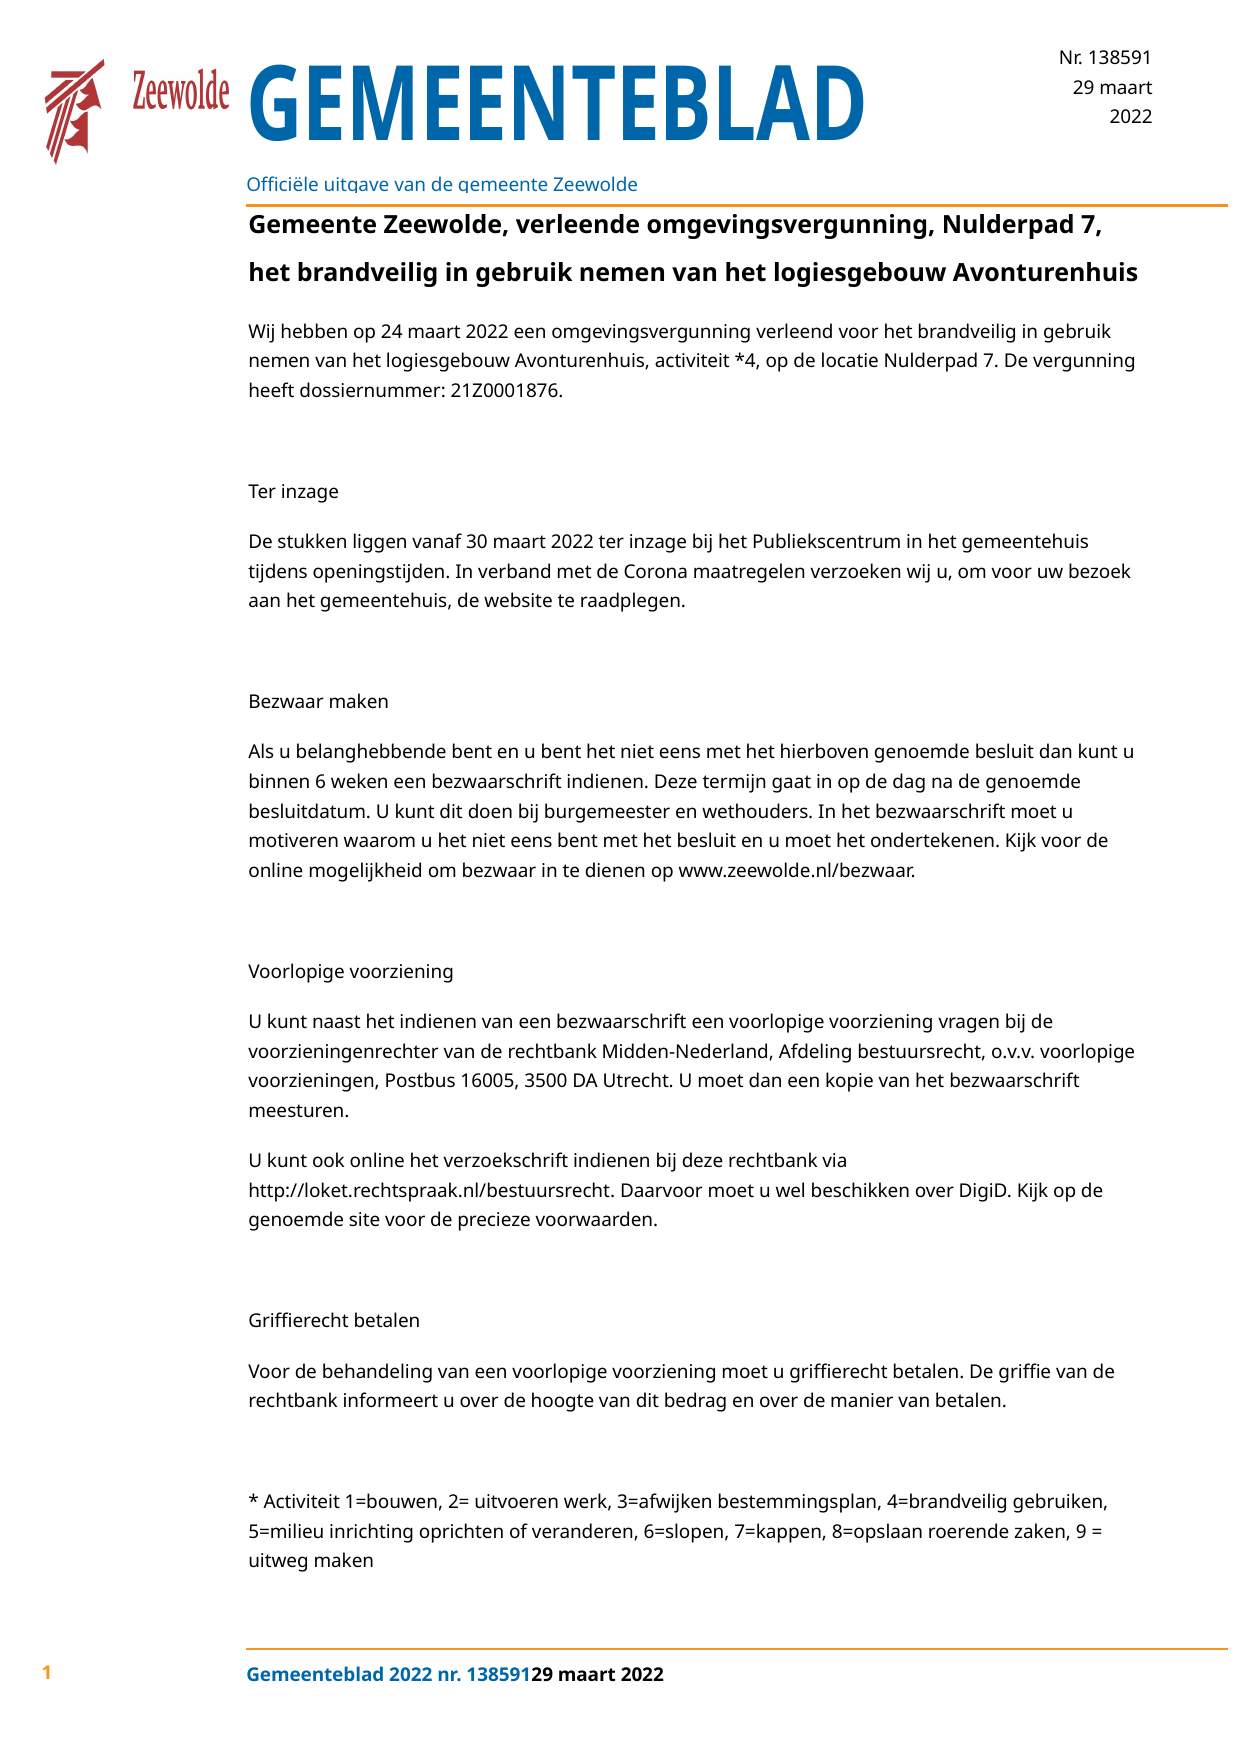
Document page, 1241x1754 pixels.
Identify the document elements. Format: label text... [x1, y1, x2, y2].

text Voor de behandeling van een voorlopige voorziening moet u griffierecht betalen. De griffie van de rechtbank informeert u over de hoogte van dit bedrag en over de manier van betalen. [248, 1358, 1152, 1413]
picture [41, 47, 231, 172]
text Griffierecht betalen [248, 1307, 1152, 1333]
text U kunt ook online het verzoekschrift indienen bij deze rechtbank via http://loket.rechtspraak.nl/bestuursrecht. Daarvoor moet u wel beschikken over DigiD. Kijk op de genoemde site voor de precieze voorwaarden. [248, 1147, 1152, 1232]
text * Activiteit 1=bouwen, 2= uitvoeren werk, 3=afwijken bestemmingsplan, 4=brandveilig gebruiken, 5=milieu inrichting oprichten of veranderen, 6=slopen, 7=kappen, 8=opslaan roerende zaken, 9 = uitweg maken [248, 1488, 1152, 1573]
text Voorlopige voorziening [248, 958, 1152, 984]
text De stukken liggen vanaf 30 maart 2022 ter inzage bij het Publiekscentrum in het gemeentehuis tijdens openingstijden. In verband met de Corona maatregelen verzoeken wij u, om voor uw bezoek aan het gemeentehuis, de website te raadplegen. [248, 528, 1152, 613]
text Bezwaar maken [248, 688, 1152, 714]
text Als u belanghebbende bent en u bent het niet eens met het hierboven genoemde besluit dan kunt u binnen 6 weken een bezwaarschrift indienen. Deze termijn gaat in op de dag na de genoemde besluitdatum. U kunt dit doen bij burgemeester en wethouders. In het bezwaarschrift moet u motiveren waarom u het niet eens bent met het besluit en u moet het ondertekenen. Kijk voor de online mogelijkheid om bezwaar in te dienen op www.zeewolde.nl/bezwaar. [248, 739, 1152, 883]
text Gemeente Zeewolde, verleende omgevingsvergunning, Nulderpad 7, het brandveilig in gebruik nemen van het logiesgebouw Avonturenhuis [248, 207, 1152, 288]
text Wij hebben op 24 maart 2022 een omgevingsvergunning verleend voor het brandveilig in gebruik nemen van het logiesgebouw Avonturenhuis, activiteit *4, op de locatie Nulderpad 7. De vergunning heeft dossiernummer: 21Z0001876. [248, 318, 1152, 403]
text Ter inzage [248, 478, 1152, 504]
text U kunt naast het indienen van een bezwaarschrift een voorlopige voorziening vragen bij de voorzieningenrechter van de rechtbank Midden-Nederland, Afdeling bestuursrecht, o.v.v. voorlopige voorzieningen, Postbus 16005, 3500 DA Utrecht. U moet dan een kopie van het bezwaarschrift meesturen. [248, 1008, 1152, 1123]
